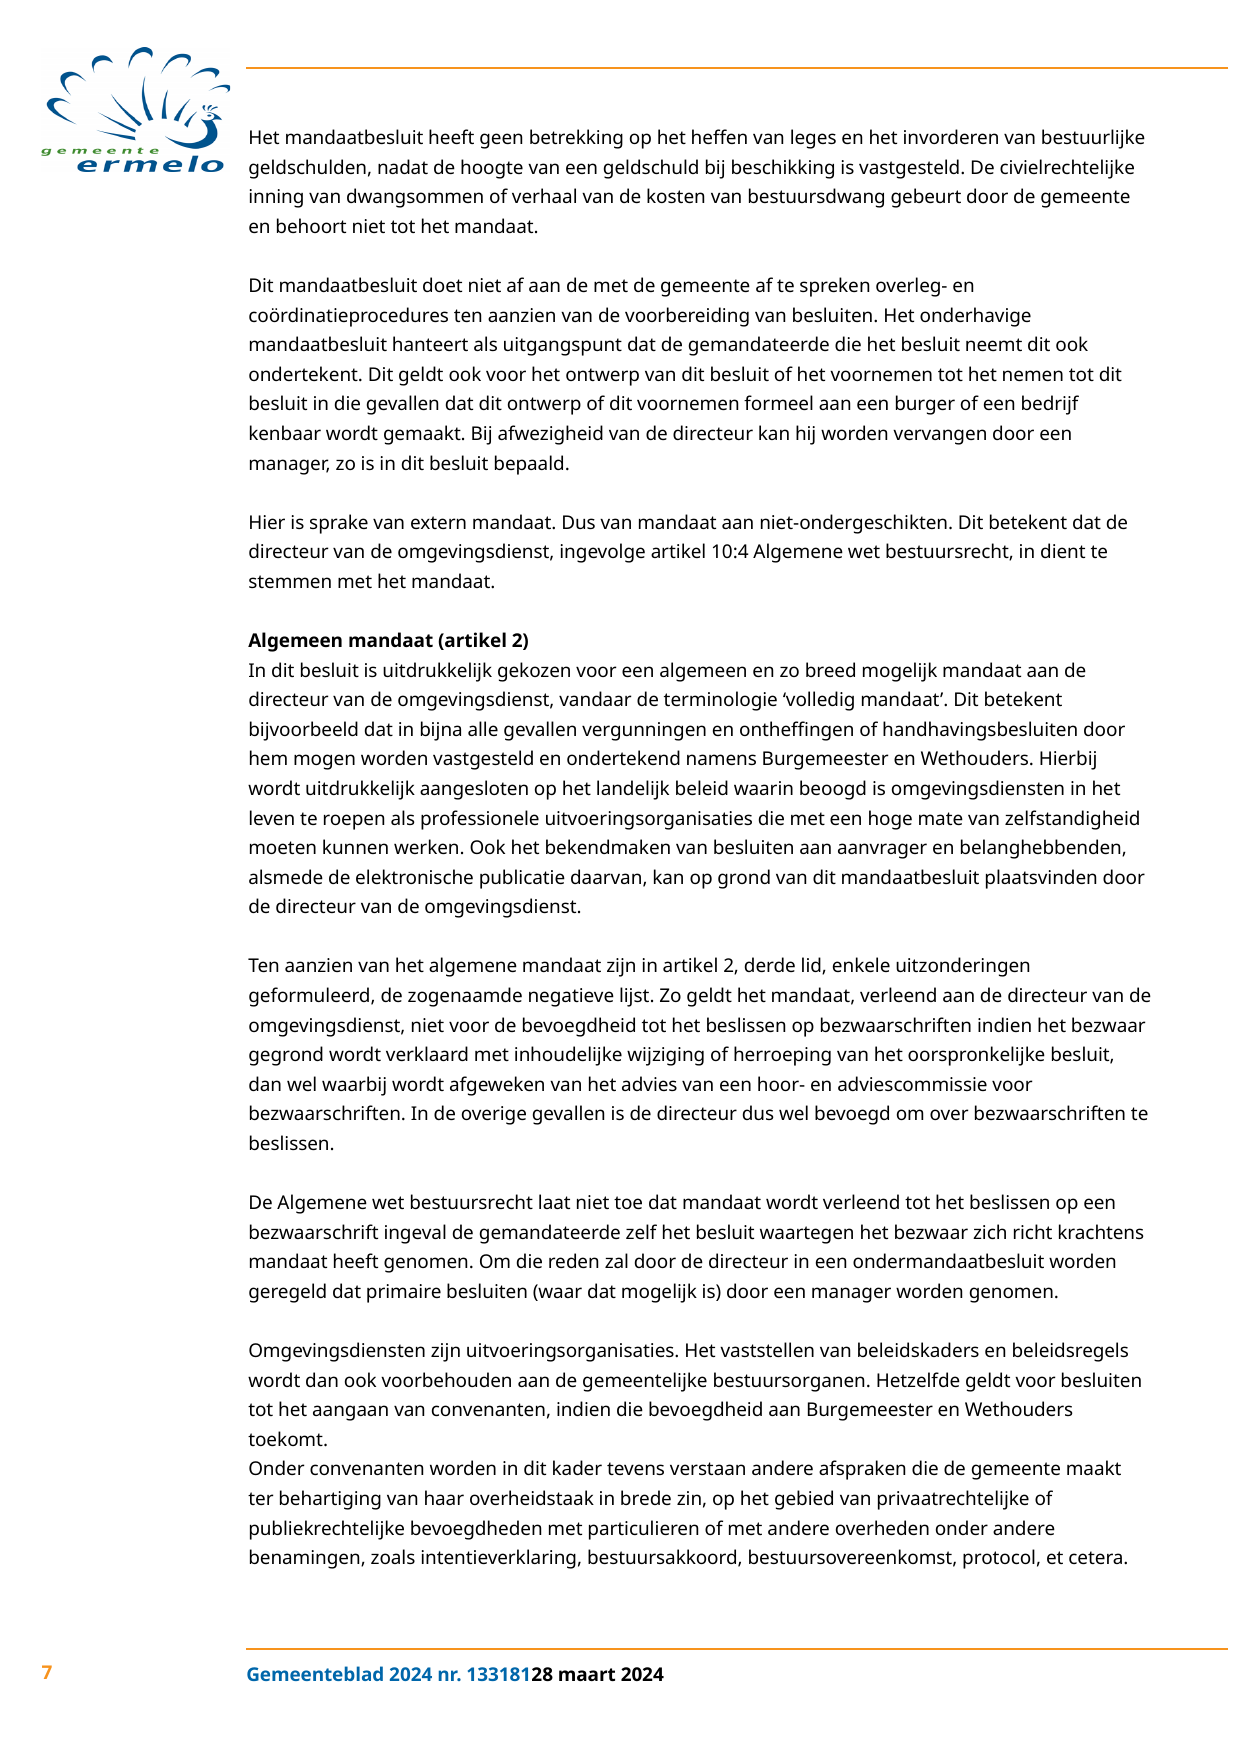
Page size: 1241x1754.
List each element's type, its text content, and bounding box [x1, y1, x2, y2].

picture [41, 47, 231, 172]
text Algemeen mandaat (artikel 2) [248, 627, 1152, 653]
text Onder convenanten worden in dit kader tevens verstaan andere afspraken die de gemeente maakt ter behartiging van haar overheidstaak in brede zin, op het gebied van privaatrechtelijke of publiekrechtelijke bevoegdheden met particulieren of met andere overheden onder andere benamingen, zoals intentieverklaring, bestuursakkoord, bestuursovereenkomst, protocol, et cetera. [248, 1456, 1152, 1570]
text Het mandaatbesluit heeft geen betrekking op het heffen van leges en het invorderen van bestuurlijke geldschulden, nadat de hoogte van een geldschuld bij beschikking is vastgesteld. De civielrechtelijke inning van dwangsommen of verhaal van de kosten van bestuursdwang gebeurt door de gemeente en behoort niet tot het mandaat. [248, 124, 1152, 239]
text In dit besluit is uitdrukkelijk gekozen voor een algemeen en zo breed mogelijk mandaat aan de directeur van de omgevingsdienst, vandaar de terminologie ‘volledig mandaat’. Dit betekent bijvoorbeeld dat in bijna alle gevallen vergunningen en ontheffingen of handhavingsbesluiten door hem mogen worden vastgesteld en ondertekend namens Burgemeester en Wethouders. Hierbij wordt uitdrukkelijk aangesloten op het landelijk beleid waarin beoogd is omgevingsdiensten in het leven te roepen als professionele uitvoeringsorganisaties die met een hoge mate van zelfstandigheid moeten kunnen werken. Ook het bekendmaken van besluiten aan aanvrager en belanghebbenden, alsmede de elektronische publicatie daarvan, kan op grond van dit mandaatbesluit plaatsvinden door de directeur van de omgevingsdienst. [248, 657, 1152, 919]
text De Algemene wet bestuursrecht laat niet toe dat mandaat wordt verleend tot het beslissen op een bezwaarschrift ingeval de gemandateerde zelf het besluit waartegen het bezwaar zich richt krachtens mandaat heeft genomen. Om die reden zal door de directeur in een ondermandaatbesluit worden geregeld dat primaire besluiten (waar dat mogelijk is) door een manager worden genomen. [248, 1189, 1152, 1304]
text Dit mandaatbesluit doet niet af aan de met de gemeente af te spreken overleg- en coördinatieprocedures ten aanzien van de voorbereiding van besluiten. Het onderhavige mandaatbesluit hanteert als uitgangspunt dat de gemandateerde die het besluit neemt dit ook ondertekent. Dit geldt ook voor het ontwerp van dit besluit of het voornemen tot het nemen tot dit besluit in die gevallen dat dit ontwerp of dit voornemen formeel aan een burger of een bedrijf kenbaar wordt gemaakt. Bij afwezigheid van de directeur kan hij worden vervangen door een manager, zo is in dit besluit bepaald. [248, 272, 1152, 476]
text Ten aanzien van het algemene mandaat zijn in artikel 2, derde lid, enkele uitzonderingen geformuleerd, de zogenaamde negatieve lijst. Zo geldt het mandaat, verleend aan de directeur van de omgevingsdienst, niet voor de bevoegdheid tot het beslissen op bezwaarschriften indien het bezwaar gegrond wordt verklaard met inhoudelijke wijziging of herroeping van het oorspronkelijke besluit, dan wel waarbij wordt afgeweken van het advies van een hoor- en adviescommissie voor bezwaarschriften. In de overige gevallen is de directeur dus wel bevoegd om over bezwaarschriften te beslissen. [248, 953, 1152, 1156]
text Hier is sprake van extern mandaat. Dus van mandaat aan niet-ondergeschikten. Dit betekent dat de directeur van de omgevingsdienst, ingevolge artikel 10:4 Algemene wet bestuursrecht, in dient te stemmen met het mandaat. [248, 509, 1152, 594]
text Omgevingsdiensten zijn uitvoeringsorganisaties. Het vaststellen van beleidskaders en beleidsregels wordt dan ook voorbehouden aan de gemeentelijke bestuursorganen. Hetzelfde geldt voor besluiten tot het aangaan van convenanten, indien die bevoegdheid aan Burgemeester en Wethouders toekomt. [248, 1337, 1152, 1452]
